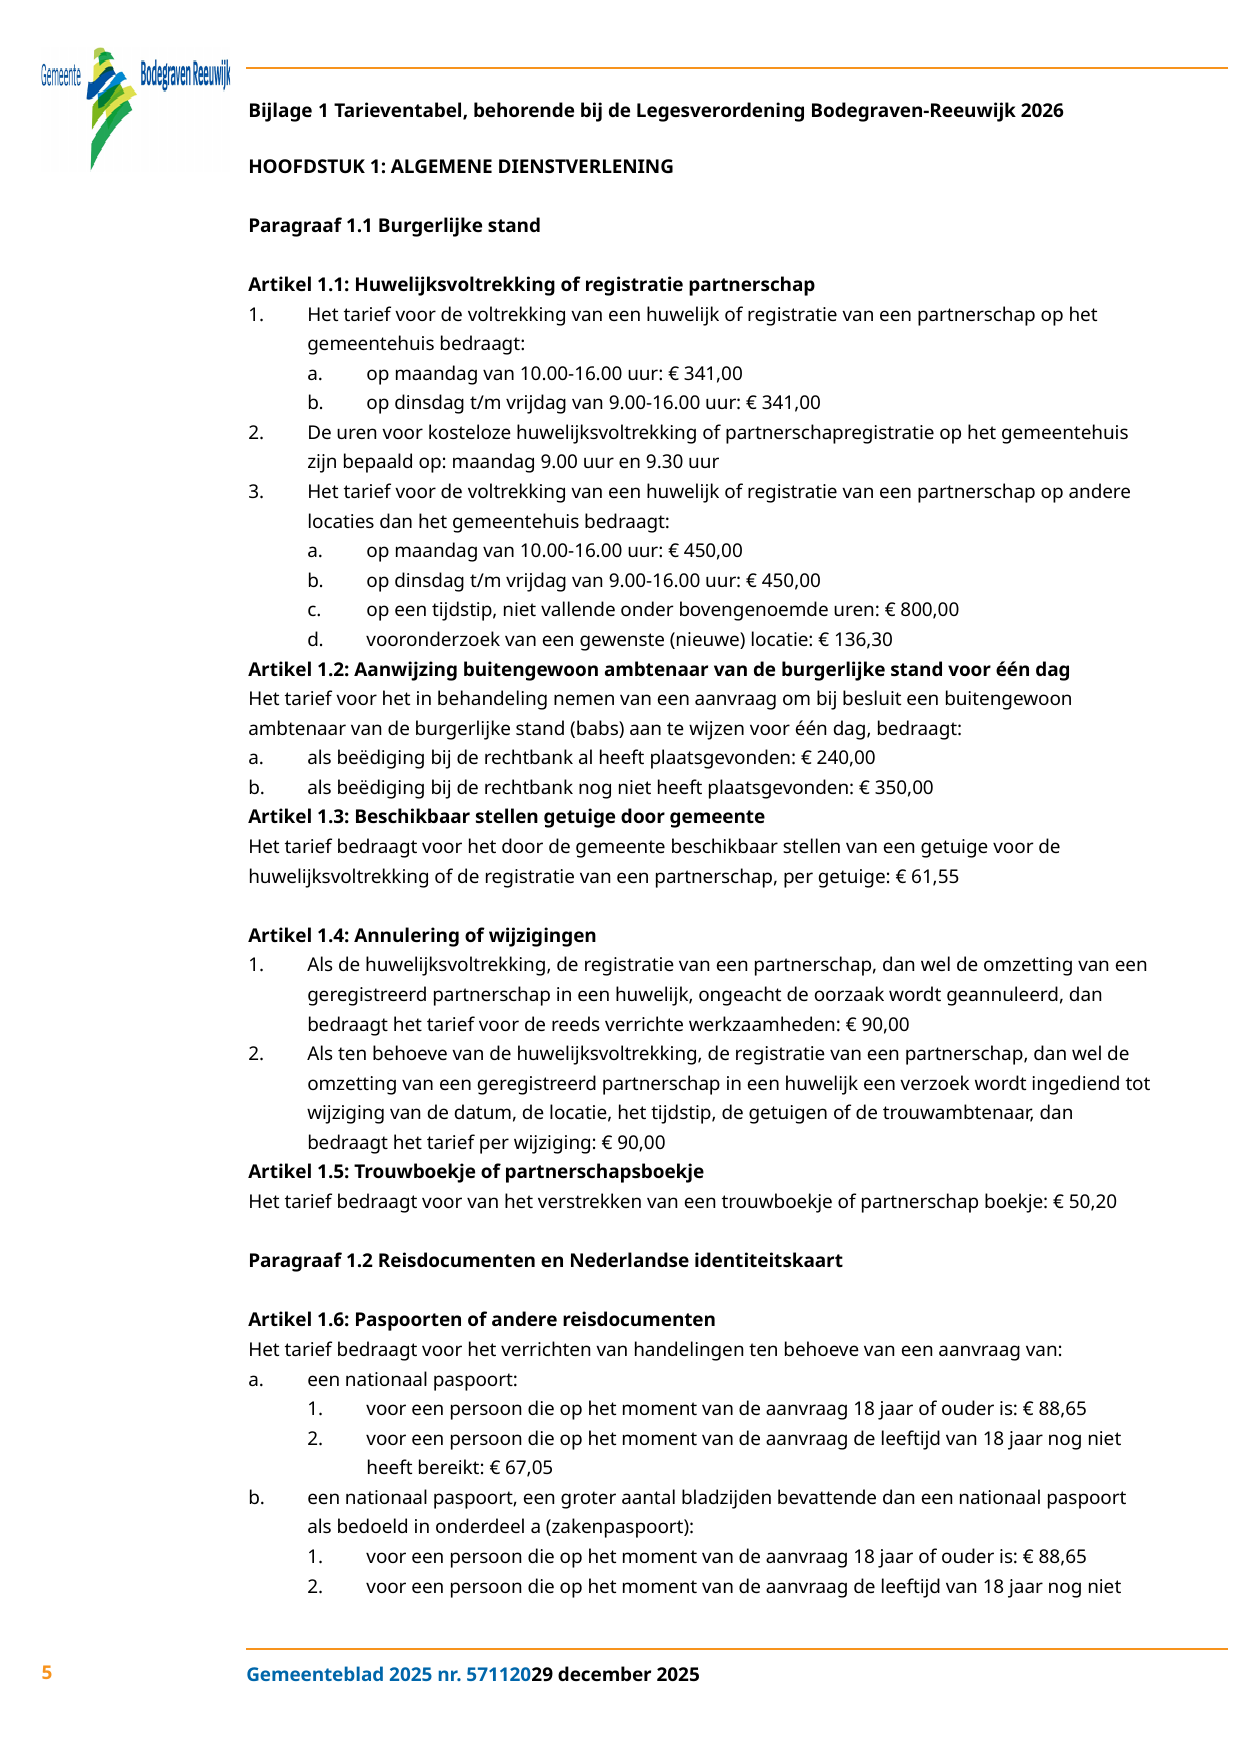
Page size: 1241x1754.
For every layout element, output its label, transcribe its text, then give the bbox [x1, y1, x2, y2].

list als beëdiging bij de rechtbank nog niet heeft plaatsgevonden: € 350,00 [248, 774, 1152, 800]
list voor een persoon die op het moment van de aanvraag de leeftijd van 18 jaar nog niet heeft bereikt: € 67,05 [307, 1425, 1152, 1480]
list een nationaal paspoort, een groter aantal bladzijden bevattende dan een nationaal paspoort als bedoeld in onderdeel a (zakenpaspoort): [248, 1484, 1152, 1539]
list op maandag van 10.00-16.00 uur: € 341,00 [307, 360, 1152, 386]
list op maandag van 10.00-16.00 uur: € 450,00 [307, 537, 1152, 563]
text Artikel 1.2: Aanwijzing buitengewoon ambtenaar van de burgerlijke stand voor één dag [248, 656, 1152, 682]
list De uren voor kosteloze huwelijksvoltrekking of partnerschapregistratie op het gemeentehuis zijn bepaald op: maandag 9.00 uur en 9.30 uur [248, 419, 1152, 474]
list vooronderzoek van een gewenste (nieuwe) locatie: € 136,30 [307, 626, 1152, 652]
text Het tarief bedraagt voor van het verstrekken van een trouwboekje of partnerschap boekje: € 50,20 [248, 1188, 1152, 1214]
list op dinsdag t/m vrijdag van 9.00-16.00 uur: € 450,00 [307, 567, 1152, 593]
list Het tarief voor de voltrekking van een huwelijk of registratie van een partnerschap op andere locaties dan het gemeentehuis bedraagt: [248, 478, 1152, 534]
list voor een persoon die op het moment van de aanvraag 18 jaar of ouder is: € 88,65 [307, 1543, 1152, 1569]
list Het tarief voor de voltrekking van een huwelijk of registratie van een partnerschap op het gemeentehuis bedraagt: [248, 301, 1152, 356]
text Het tarief voor het in behandeling nemen van een aanvraag om bij besluit een buitengewoon ambtenaar van de burgerlijke stand (babs) aan te wijzen voor één dag, bedraagt: [248, 685, 1152, 741]
text Artikel 1.5: Trouwboekje of partnerschapsboekje [248, 1159, 1152, 1184]
list Als ten behoeve van de huwelijksvoltrekking, de registratie van een partnerschap, dan wel de omzetting van een geregistreerd partnerschap in een huwelijk een verzoek wordt ingediend tot wijziging van de datum, de locatie, het tijdstip, de getuigen of de trouwambtenaar, dan bedraagt het tarief per wijziging: € 90,00 [248, 1040, 1152, 1155]
list als beëdiging bij de rechtbank al heeft plaatsgevonden: € 240,00 [248, 744, 1152, 770]
list op een tijdstip, niet vallende onder bovengenoemde uren: € 800,00 [307, 597, 1152, 622]
text Artikel 1.1: Huwelijksvoltrekking of registratie partnerschap [248, 271, 1152, 297]
text Artikel 1.6: Paspoorten of andere reisdocumenten [248, 1307, 1152, 1332]
text Artikel 1.4: Annulering of wijzigingen [248, 922, 1152, 948]
text Bijlage 1 Tarieventabel, behorende bij de Legesverordening Bodegraven-Reeuwijk 2026 [248, 95, 1152, 123]
text HOOFDSTUK 1: ALGEMENE DIENSTVERLENING [248, 153, 1152, 179]
list voor een persoon die op het moment van de aanvraag 18 jaar of ouder is: € 88,65 [307, 1395, 1152, 1421]
text Paragraaf 1.1 Burgerlijke stand [248, 212, 1152, 238]
picture [41, 47, 231, 172]
text Het tarief bedraagt voor het door de gemeente beschikbaar stellen van een getuige voor de huwelijksvoltrekking of de registratie van een partnerschap, per getuige: € 61,55 [248, 833, 1152, 889]
list op dinsdag t/m vrijdag van 9.00-16.00 uur: € 341,00 [307, 389, 1152, 415]
list een nationaal paspoort: [248, 1366, 1152, 1392]
list Als de huwelijksvoltrekking, de registratie van een partnerschap, dan wel de omzetting van een geregistreerd partnerschap in een huwelijk, ongeacht de oorzaak wordt geannuleerd, dan bedraagt het tarief voor de reeds verrichte werkzaamheden: € 90,00 [248, 952, 1152, 1037]
text Het tarief bedraagt voor het verrichten van handelingen ten behoeve van een aanvraag van: [248, 1336, 1152, 1362]
text Artikel 1.3: Beschikbaar stellen getuige door gemeente [248, 804, 1152, 829]
text Paragraaf 1.2 Reisdocumenten en Nederlandse identiteitskaart [248, 1247, 1152, 1273]
list voor een persoon die op het moment van de aanvraag de leeftijd van 18 jaar nog niet [307, 1573, 1152, 1599]
